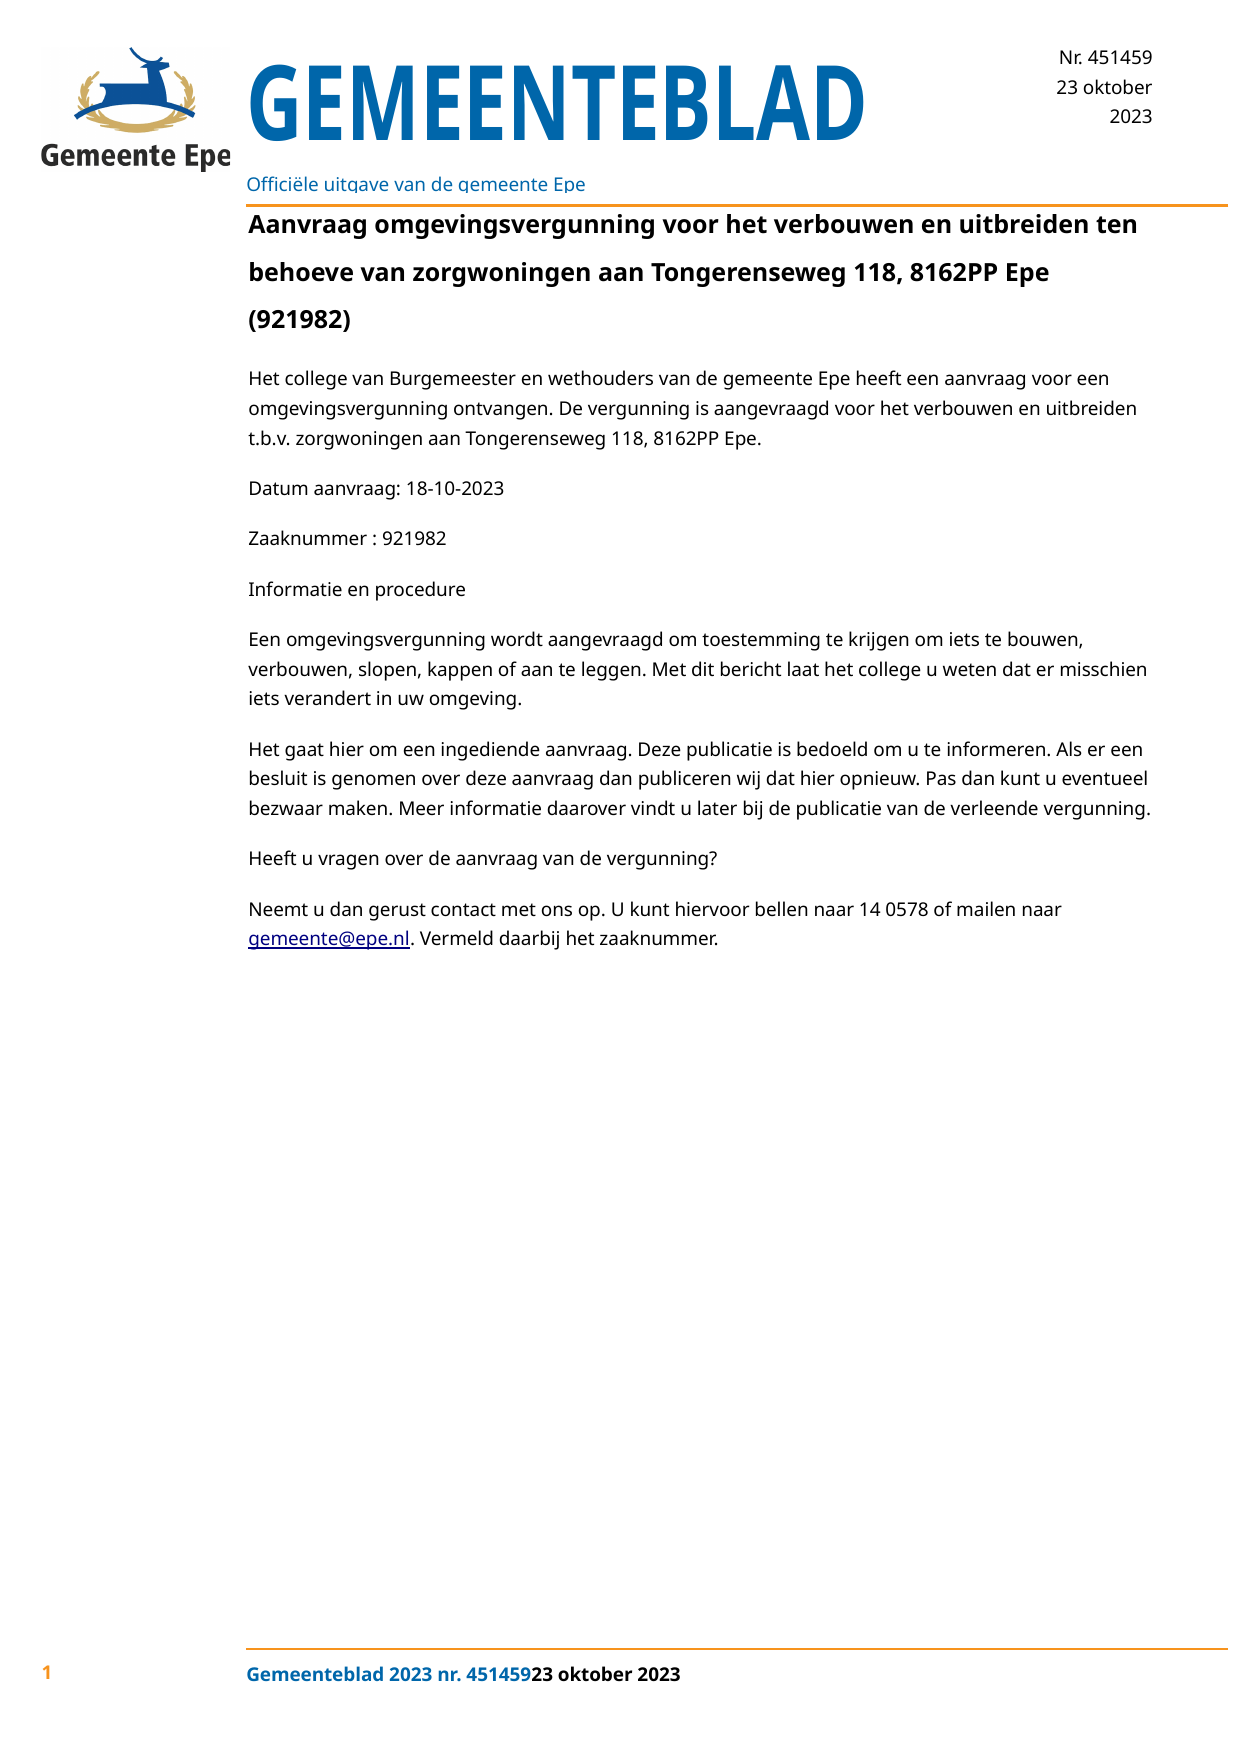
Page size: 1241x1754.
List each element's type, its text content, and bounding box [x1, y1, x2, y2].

text Het gaat hier om een ingediende aanvraag. Deze publicatie is bedoeld om u te informeren. Als er een besluit is genomen over deze aanvraag dan publiceren wij dat hier opnieuw. Pas dan kunt u eventueel bezwaar maken. Meer informatie daarover vindt u later bij de publicatie van de verleende vergunning. [248, 736, 1152, 821]
picture [41, 47, 231, 172]
text Datum aanvraag: 18-10-2023 [248, 475, 1152, 501]
text Heeft u vragen over de aanvraag van de vergunning? [248, 846, 1152, 871]
text Informatie en procedure [248, 576, 1152, 602]
text Zaaknummer : 921982 [248, 526, 1152, 551]
text Het college van Burgemeester en wethouders van de gemeente Epe heeft een aanvraag voor een omgevingsvergunning ontvangen. De vergunning is aangevraagd voor het verbouwen en uitbreiden t.b.v. zorgwoningen aan Tongerenseweg 118, 8162PP Epe. [248, 366, 1152, 450]
text Een omgevingsvergunning wordt aangevraagd om toestemming te krijgen om iets te bouwen, verbouwen, slopen, kappen of aan te leggen. Met dit bericht laat het college u weten dat er misschien iets verandert in uw omgeving. [248, 626, 1152, 711]
text Aanvraag omgevingsvergunning voor het verbouwen en uitbreiden ten behoeve van zorgwoningen aan Tongerenseweg 118, 8162PP Epe (921982) [248, 207, 1152, 336]
text Neemt u dan gerust contact met ons op. U kunt hiervoor bellen naar 14 0578 of mailen naar gemeente@epe.nl. Vermeld daarbij het zaaknummer. [248, 896, 1152, 951]
